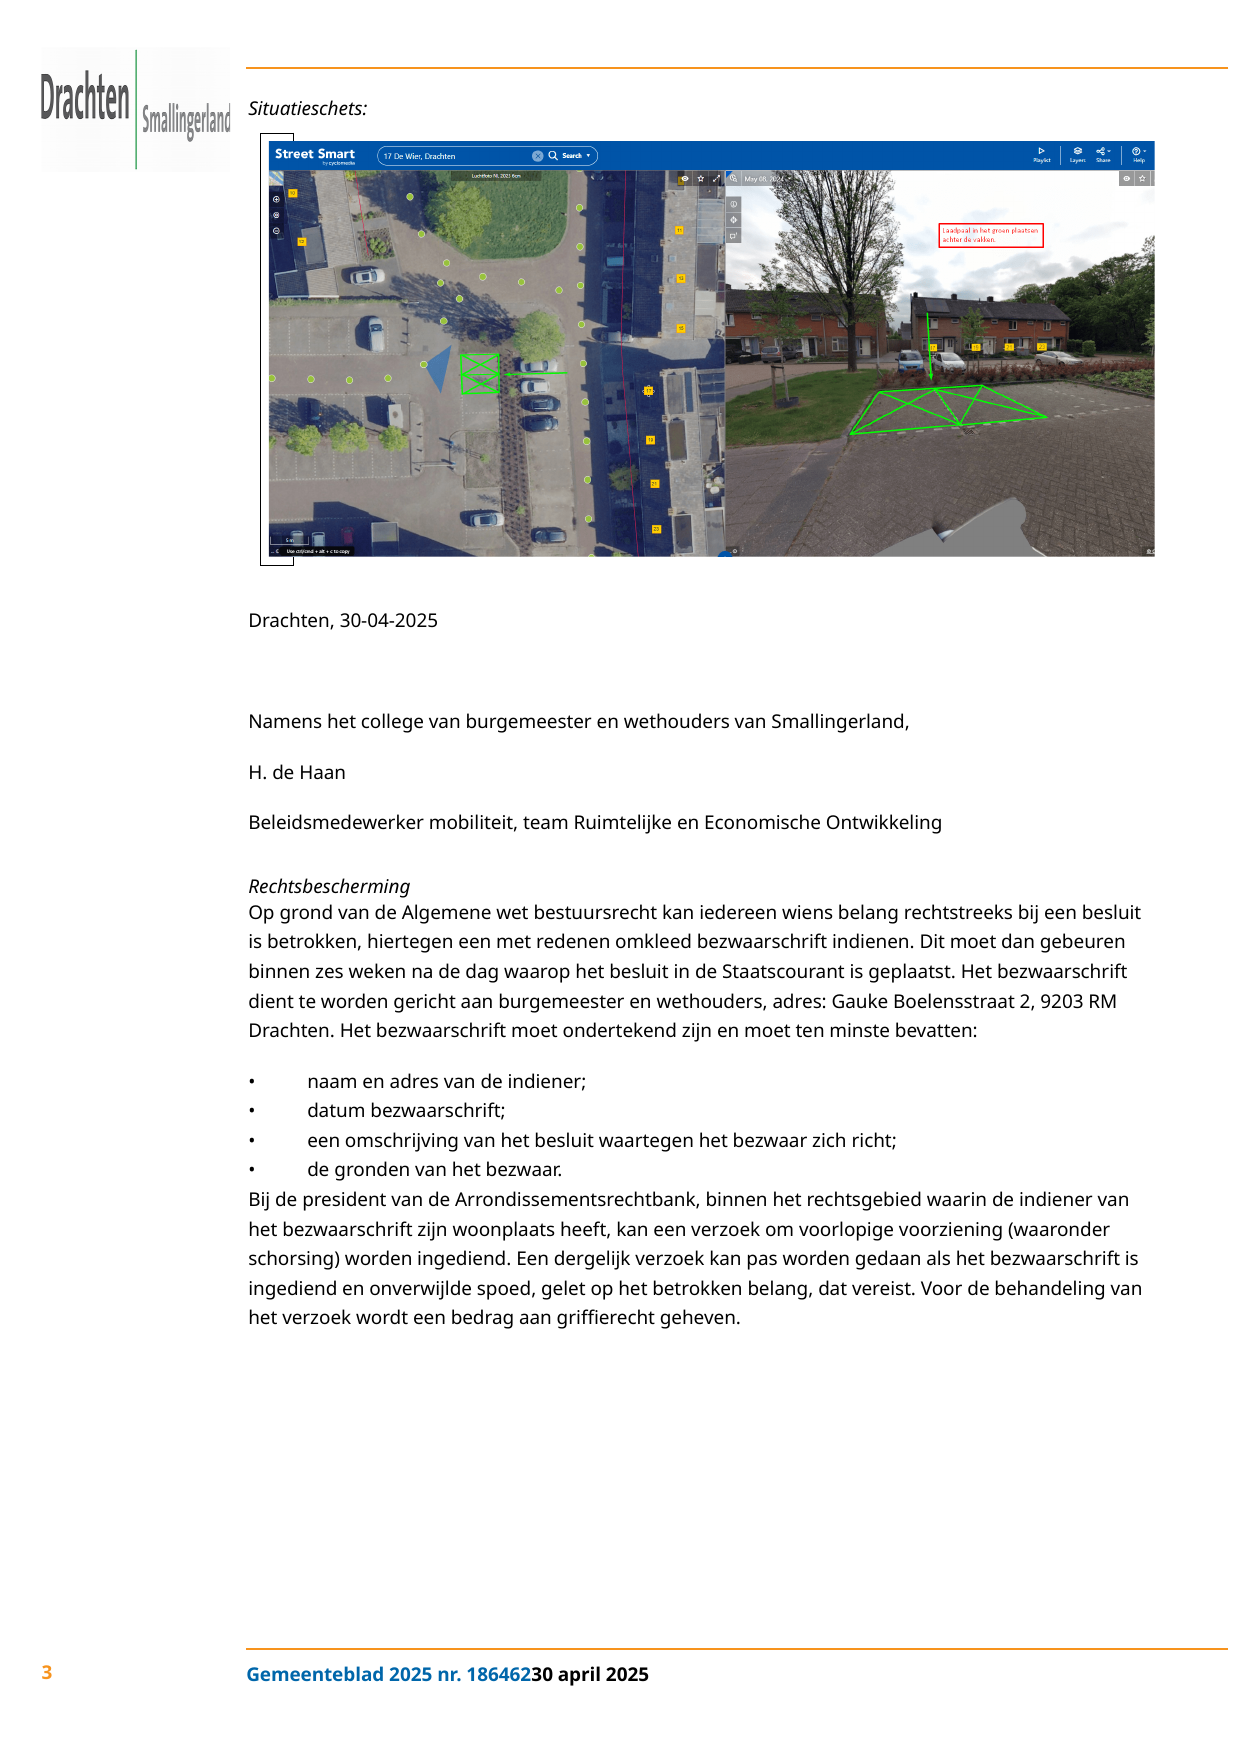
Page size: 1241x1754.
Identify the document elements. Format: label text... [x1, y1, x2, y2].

text Namens het college van burgemeester en wethouders van Smallingerland, [248, 708, 1152, 734]
text Drachten, 30-04-2025 [248, 608, 1152, 633]
list een omschrijving van het besluit waartegen het bezwaar zich richt; [248, 1127, 1152, 1153]
picture [268, 141, 1155, 557]
text Bij de president van de Arrondissementsrechtbank, binnen het rechtsgebied waarin de indiener van het bezwaarschrift zijn woonplaats heeft, kan een verzoek om voorlopige voorziening (waaronder schorsing) worden ingediend. Een dergelijk verzoek kan pas worden gedaan als het bezwaarschrift is ingediend en onverwijlde spoed, gelet op het betrokken belang, dat vereist. Voor de behandeling van het verzoek wordt een bedrag aan griffierecht geheven. [248, 1186, 1152, 1330]
picture [41, 47, 231, 172]
text H. de Haan [248, 759, 1152, 785]
text Rechtsbescherming [248, 873, 1152, 899]
list de gronden van het bezwaar. [248, 1157, 1152, 1182]
list naam en adres van de indiener; [248, 1068, 1152, 1093]
text Beleidsmedewerker mobiliteit, team Ruimtelijke en Economische Ontwikkeling [248, 809, 1152, 835]
list datum bezwaarschrift; [248, 1097, 1152, 1123]
text Situatieschets: [248, 95, 1152, 121]
text Op grond van de Algemene wet bestuursrecht kan iedereen wiens belang rechtstreeks bij een besluit is betrokken, hiertegen een met redenen omkleed bezwaarschrift indienen. Dit moet dan gebeuren binnen zes weken na de dag waarop het besluit in de Staatscourant is geplaatst. Het bezwaarschrift dient te worden gericht aan burgemeester en wethouders, adres: Gauke Boelensstraat 2, 9203 RM Drachten. Het bezwaarschrift moet ondertekend zijn en moet ten minste bevatten: [248, 899, 1152, 1043]
